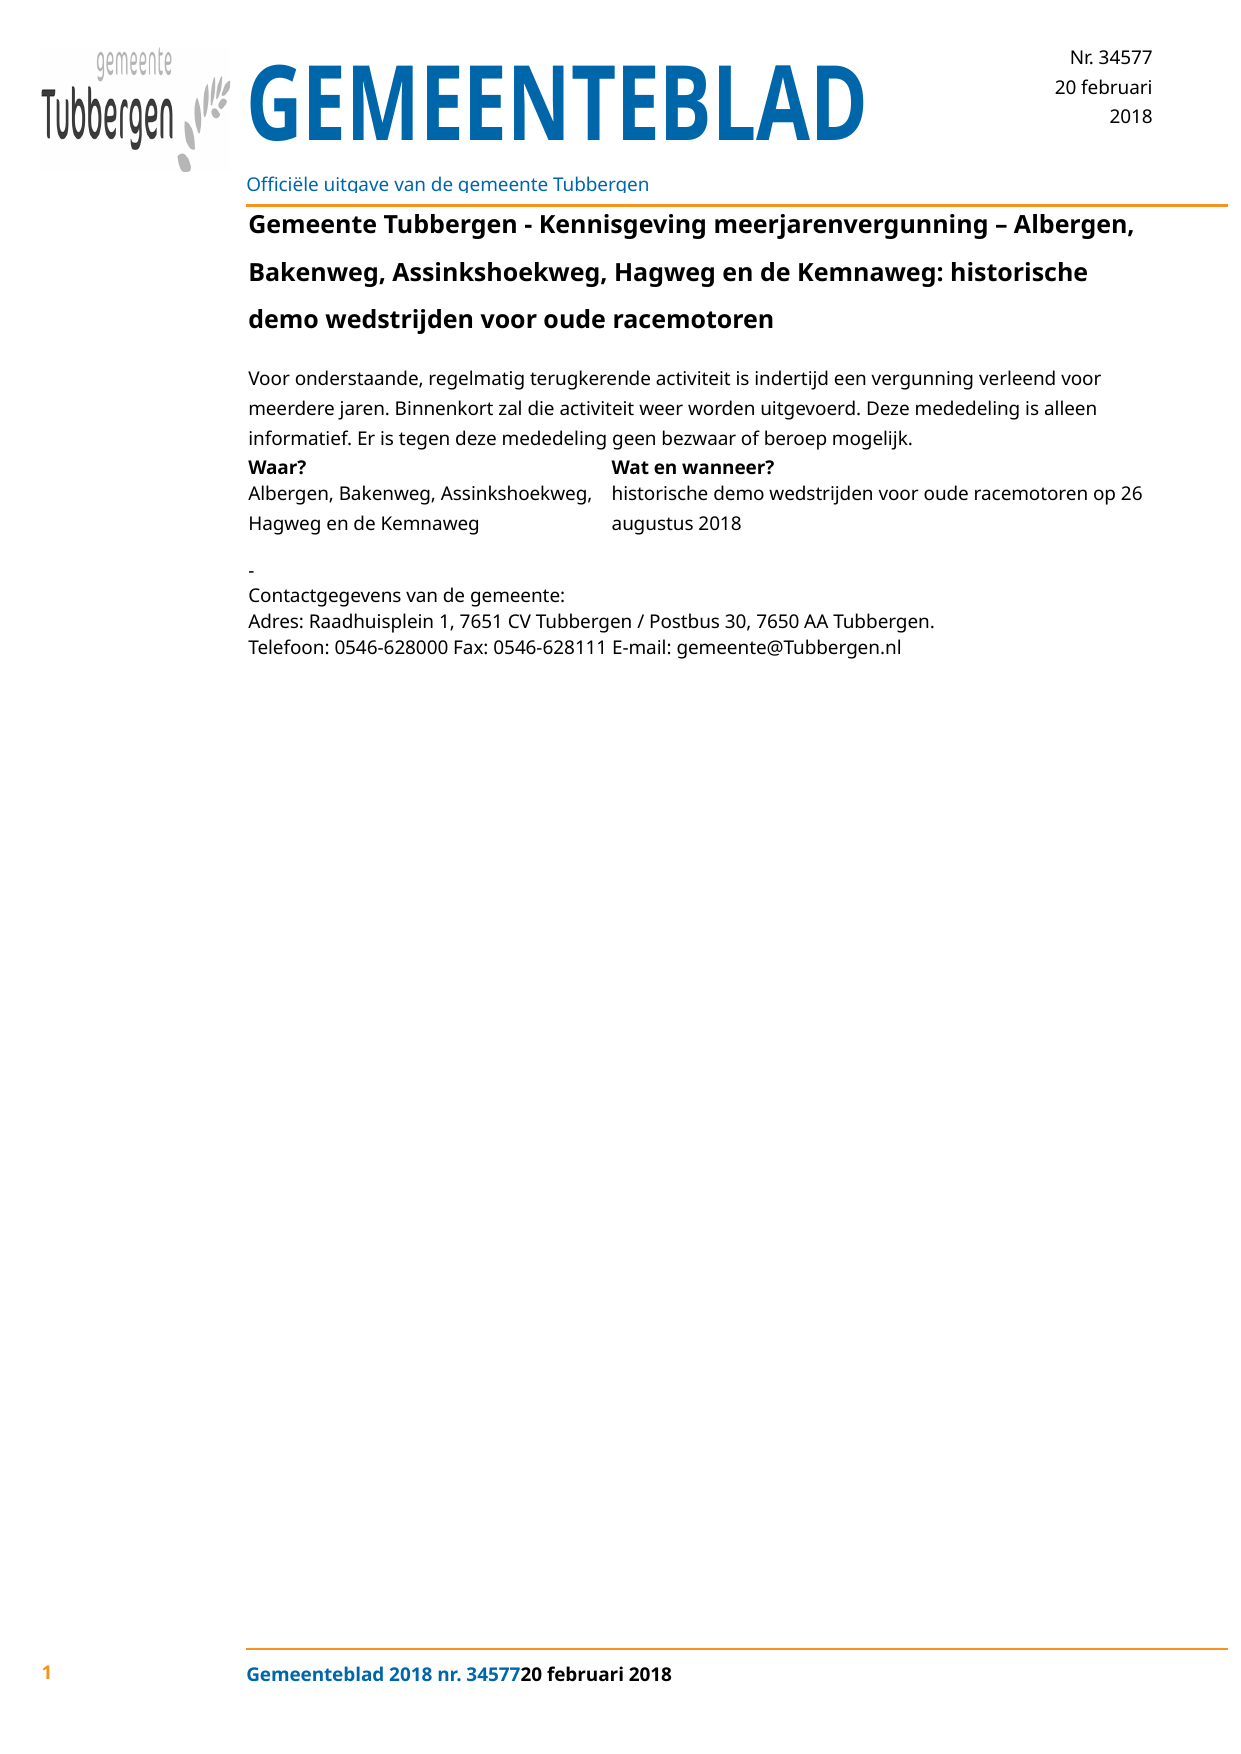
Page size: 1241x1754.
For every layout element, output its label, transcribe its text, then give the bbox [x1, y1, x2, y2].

text Gemeente Tubbergen - Kennisgeving meerjarenvergunning – Albergen, Bakenweg, Assinkshoekweg, Hagweg en de Kemnaweg: historische demo wedstrijden voor oude racemotoren [248, 207, 1152, 336]
text Voor onderstaande, regelmatig terugkerende activiteit is indertijd een vergunning verleend voor meerdere jaren. Binnenkort zal die activiteit weer worden uitgevoerd. Deze mededeling is alleen informatief. Er is tegen deze mededeling geen bezwaar of beroep mogelijk. [248, 366, 1152, 450]
text Telefoon: 0546-628000 Fax: 0546-628111 E-mail: gemeente@Tubbergen.nl [248, 634, 1152, 660]
text Contactgegevens van de gemeente: [248, 583, 1152, 608]
table_header Waar? [248, 454, 611, 480]
picture [41, 47, 231, 172]
text - [248, 557, 1152, 583]
text Adres: Raadhuisplein 1, 7651 CV Tubbergen / Postbus 30, 7650 AA Tubbergen. [248, 608, 1152, 634]
table_header Wat en wanneer? [611, 454, 1152, 480]
table_cell historische demo wedstrijden voor oude racemotoren op 26 augustus 2018 [611, 480, 1152, 535]
table_cell Albergen, Bakenweg, Assinkshoekweg, Hagweg en de Kemnaweg [248, 480, 611, 535]
